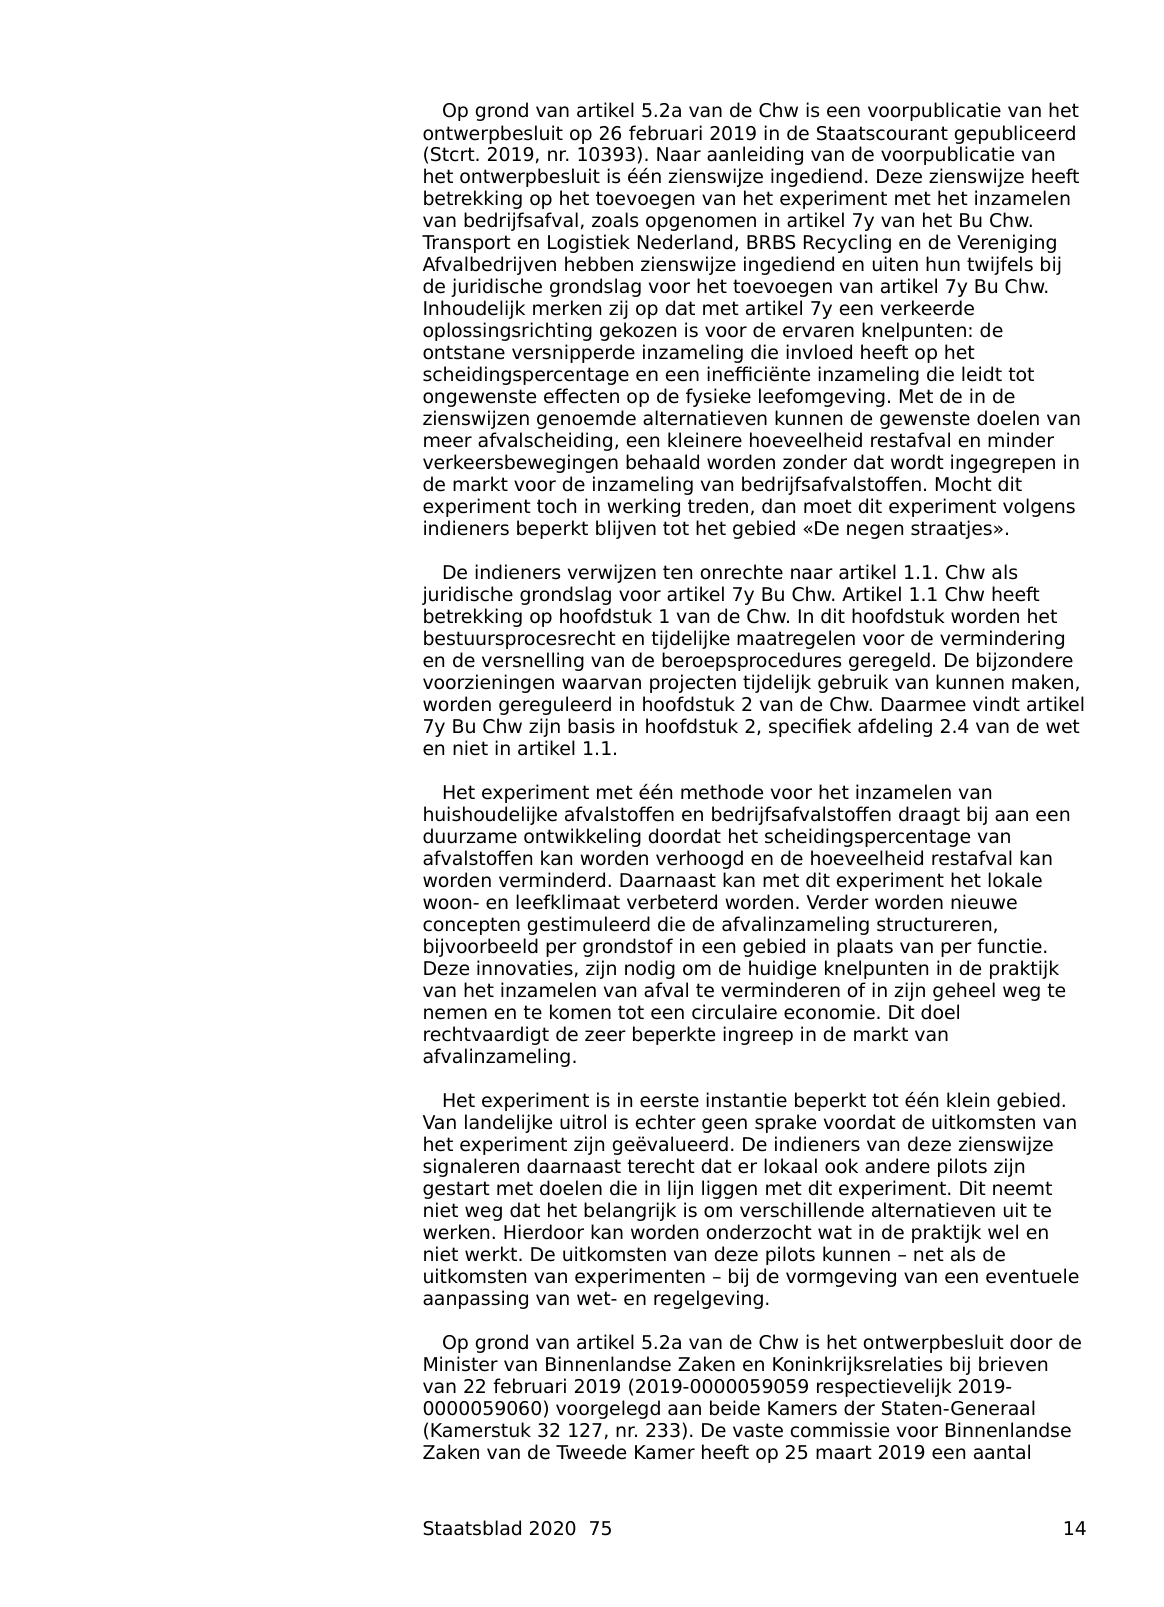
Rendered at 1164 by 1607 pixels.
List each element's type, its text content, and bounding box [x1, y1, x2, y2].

text De indieners verwijzen ten onrechte naar artikel 1.1. Chw als juridische grondslag voor artikel 7y Bu Chw. Artikel 1.1 Chw heeft betrekking op hoofdstuk 1 van de Chw. In dit hoofdstuk worden het bestuursprocesrecht en tijdelijke maatregelen voor de vermindering en de versnelling van de beroepsprocedures geregeld. De bijzondere voorzieningen waarvan projecten tijdelijk gebruik van kunnen maken, worden gereguleerd in hoofdstuk 2 van de Chw. Daarmee vindt artikel 7y Bu Chw zijn basis in hoofdstuk 2, specifiek afdeling 2.4 van de wet en niet in artikel 1.1. [422, 562, 1087, 760]
text Het experiment is in eerste instantie beperkt tot één klein gebied. Van landelijke uitrol is echter geen sprake voordat de uitkomsten van het experiment zijn geëvalueerd. De indieners van deze zienswijze signaleren daarnaast terecht dat er lokaal ook andere pilots zijn gestart met doelen die in lijn liggen met dit experiment. Dit neemt niet weg dat het belangrijk is om verschillende alternatieven uit te werken. Hierdoor kan worden onderzocht wat in de praktijk wel en niet werkt. De uitkomsten van deze pilots kunnen – net als de uitkomsten van experimenten – bij de vormgeving van een eventuele aanpassing van wet- en regelgeving. [422, 1090, 1087, 1310]
text Het experiment met één methode voor het inzamelen van huishoudelijke afvalstoffen en bedrijfsafvalstoffen draagt bij aan een duurzame ontwikkeling doordat het scheidingspercentage van afvalstoffen kan worden verhoogd en de hoeveelheid restafval kan worden verminderd. Daarnaast kan met dit experiment het lokale woon- en leefklimaat verbeterd worden. Verder worden nieuwe concepten gestimuleerd die de afvalinzameling structureren, bijvoorbeeld per grondstof in een gebied in plaats van per functie. Deze innovaties, zijn nodig om de huidige knelpunten in de praktijk van het inzamelen van afval te verminderen of in zijn geheel weg te nemen en te komen tot een circulaire economie. Dit doel rechtvaardigt de zeer beperkte ingreep in de markt van afvalinzameling. [422, 782, 1087, 1068]
text Op grond van artikel 5.2a van de Chw is een voorpublicatie van het ontwerpbesluit op 26 februari 2019 in de Staatscourant gepubliceerd (Stcrt. 2019, nr. 10393). Naar aanleiding van de voorpublicatie van het ontwerpbesluit is één zienswijze ingediend. Deze zienswijze heeft betrekking op het toevoegen van het experiment met het inzamelen van bedrijfsafval, zoals opgenomen in artikel 7y van het Bu Chw. Transport en Logistiek Nederland, BRBS Recycling en de Vereniging Afvalbedrijven hebben zienswijze ingediend en uiten hun twijfels bij de juridische grondslag voor het toevoegen van artikel 7y Bu Chw. Inhoudelijk merken zij op dat met artikel 7y een verkeerde oplossingsrichting gekozen is voor de ervaren knelpunten: de ontstane versnipperde inzameling die invloed heeft op het scheidingspercentage en een inefficiënte inzameling die leidt tot ongewenste effecten op de fysieke leefomgeving. Met de in de zienswijzen genoemde alternatieven kunnen de gewenste doelen van meer afvalscheiding, een kleinere hoeveelheid restafval en minder verkeersbewegingen behaald worden zonder dat wordt ingegrepen in de markt voor de inzameling van bedrijfsafvalstoffen. Mocht dit experiment toch in werking treden, dan moet dit experiment volgens indieners beperkt blijven tot het gebied «De negen straatjes». [422, 100, 1087, 540]
text Op grond van artikel 5.2a van de Chw is het ontwerpbesluit door de Minister van Binnenlandse Zaken en Koninkrijksrelaties bij brieven van 22 februari 2019 (2019-0000059059 respectievelijk 2019-0000059060) voorgelegd aan beide Kamers der Staten-Generaal (Kamerstuk 32 127, nr. 233). De vaste commissie voor Binnenlandse Zaken van de Tweede Kamer heeft op 25 maart 2019 een aantal [422, 1332, 1087, 1464]
